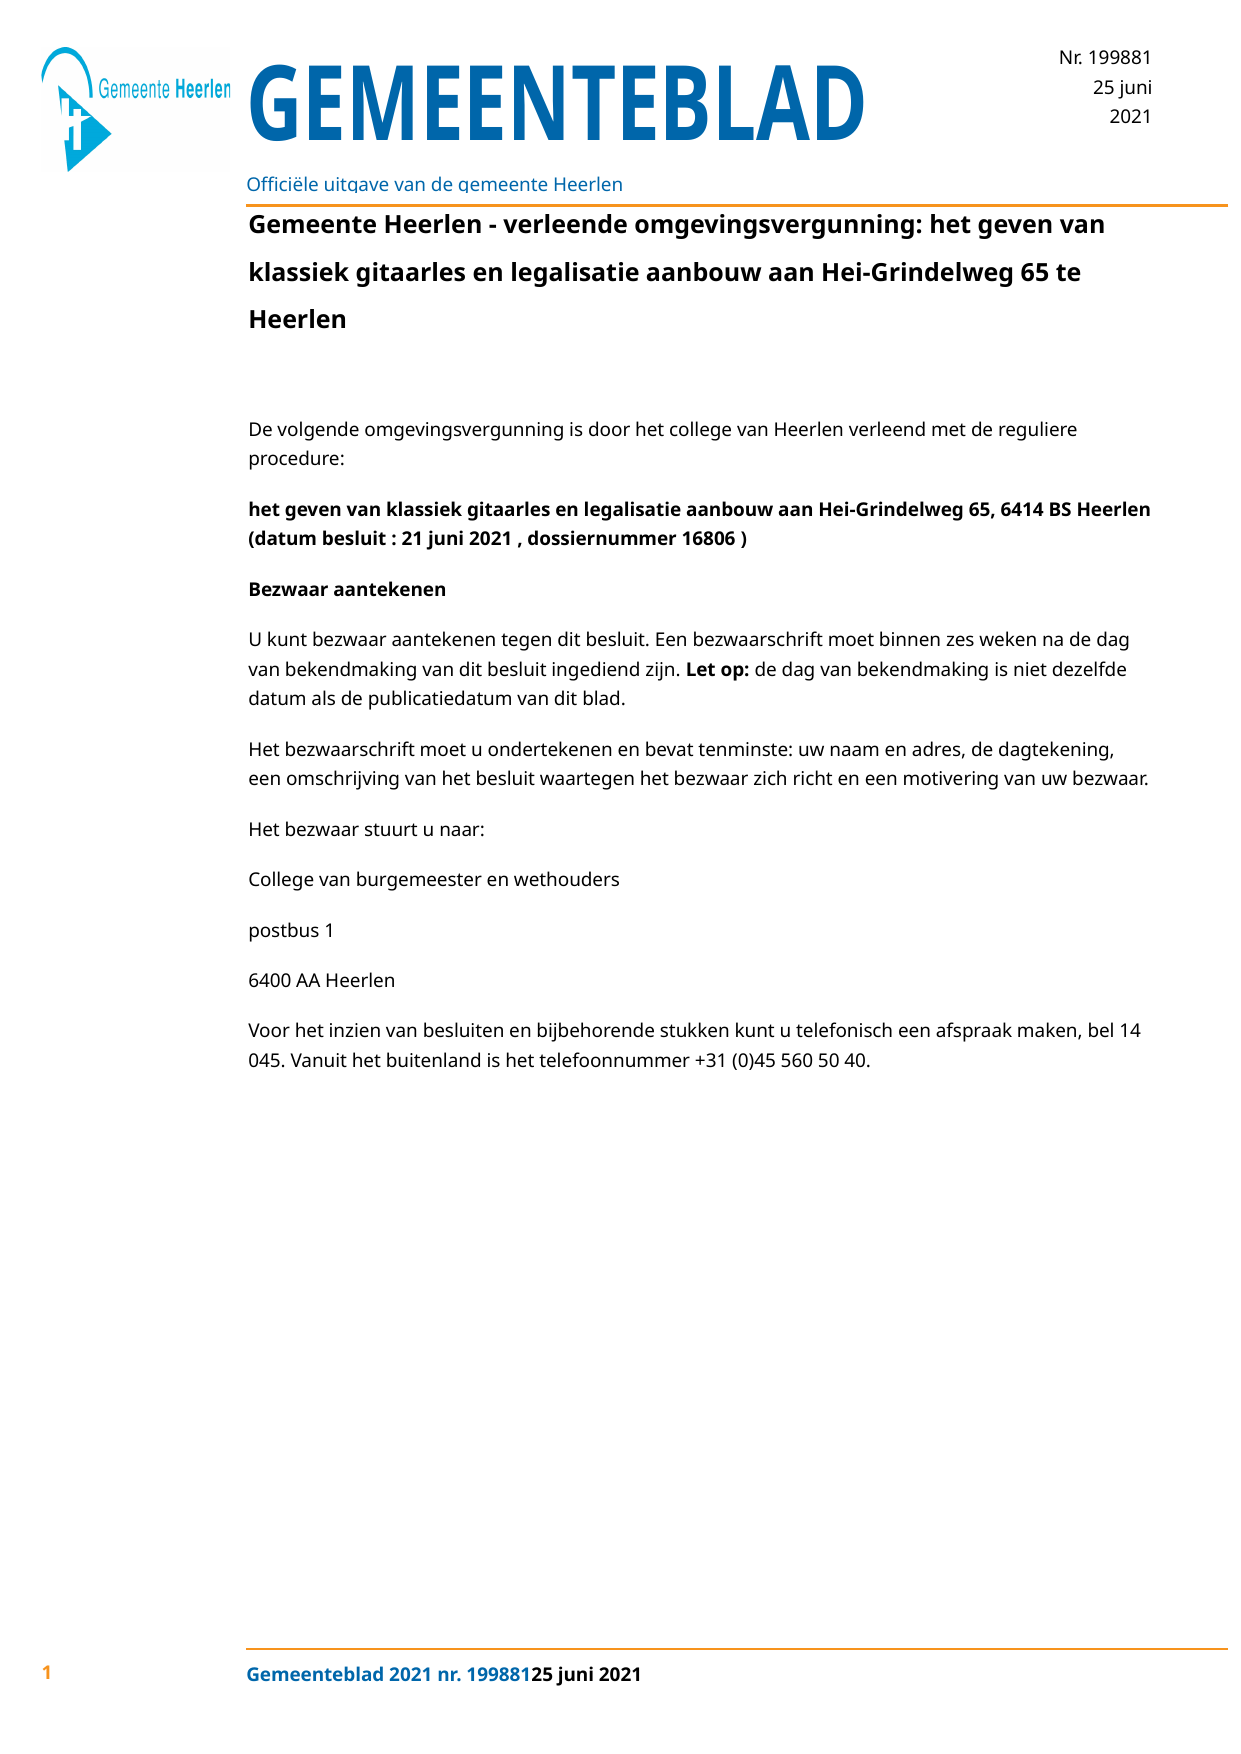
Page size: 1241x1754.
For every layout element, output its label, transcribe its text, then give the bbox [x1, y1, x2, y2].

text De volgende omgevingsvergunning is door het college van Heerlen verleend met de reguliere procedure: [248, 416, 1152, 471]
picture [41, 47, 231, 172]
text Het bezwaarschrift moet u ondertekenen en bevat tenminste: uw naam en adres, de dagtekening, een omschrijving van het besluit waartegen het bezwaar zich richt en een motivering van uw bezwaar. [248, 736, 1152, 791]
text Het bezwaar stuurt u naar: [248, 816, 1152, 842]
text postbus 1 [248, 917, 1152, 942]
text Voor het inzien van besluiten en bijbehorende stukken kunt u telefonisch een afspraak maken, bel 14 045. Vanuit het buitenland is het telefoonnummer +31 (0)45 560 50 40. [248, 1018, 1152, 1073]
text Bezwaar aantekenen [248, 576, 1152, 602]
text het geven van klassiek gitaarles en legalisatie aanbouw aan Hei-Grindelweg 65, 6414 BS Heerlen (datum besluit : 21 juni 2021 , dossiernummer 16806 ) [248, 496, 1152, 551]
picture [41, 47, 59, 70]
text College van burgemeester en wethouders [248, 866, 1152, 892]
text Gemeente Heerlen - verleende omgevingsvergunning: het geven van klassiek gitaarles en legalisatie aanbouw aan Hei-Grindelweg 65 te Heerlen [248, 207, 1152, 336]
text U kunt bezwaar aantekenen tegen dit besluit. Een bezwaarschrift moet binnen zes weken na de dag van bekendmaking van dit besluit ingediend zijn. Let op: de dag van bekendmaking is niet dezelfde datum als de publicatiedatum van dit blad. [248, 626, 1152, 711]
text 6400 AA Heerlen [248, 967, 1152, 993]
